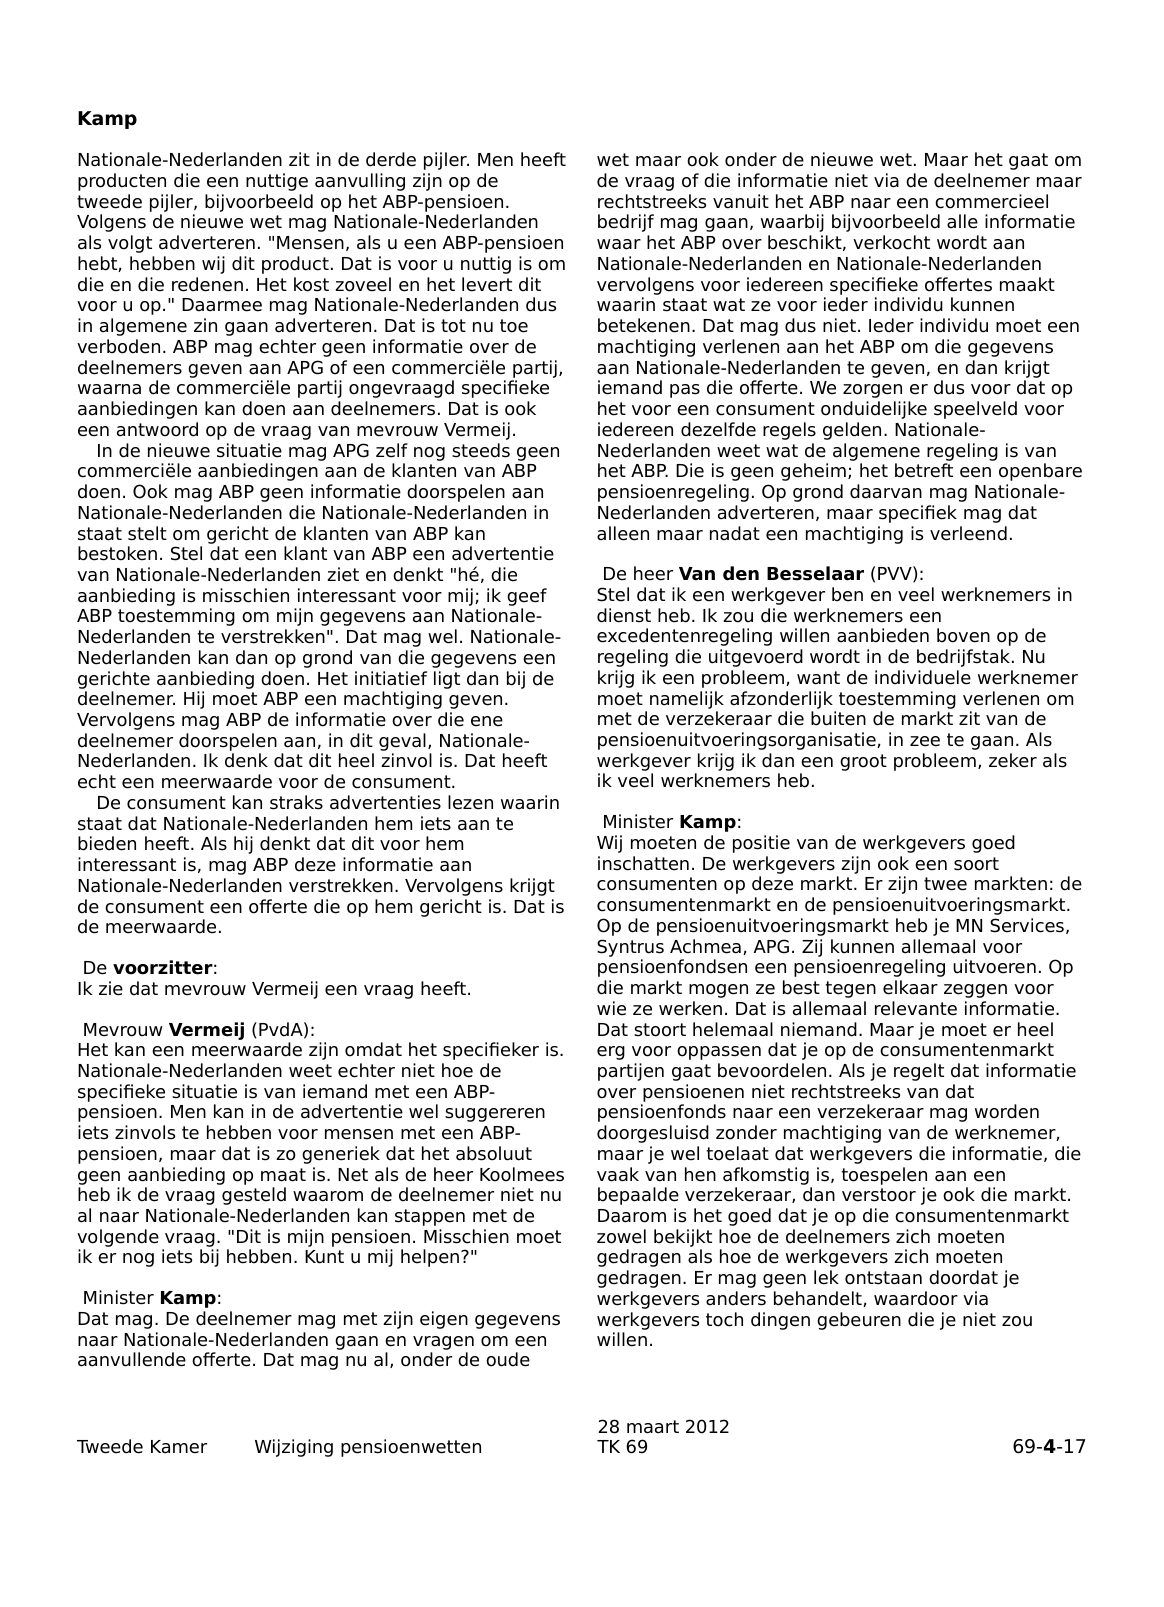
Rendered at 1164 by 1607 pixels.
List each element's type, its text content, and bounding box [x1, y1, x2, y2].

text Minister Kamp: [77, 1288, 567, 1309]
text De heer Van den Besselaar (PVV): [596, 564, 1087, 585]
text wet maar ook onder de nieuwe wet. Maar het gaat om de vraag of die informatie niet via de deelnemer maar rechtstreeks vanuit het ABP naar een commercieel bedrijf mag gaan, waarbij bijvoorbeeld alle informatie waar het ABP over beschikt, verkocht wordt aan Nationale-Nederlanden en Nationale-Nederlanden vervolgens voor iedereen specifieke offertes maakt waarin staat wat ze voor ieder individu kunnen betekenen. Dat mag dus niet. Ieder individu moet een machtiging verlenen aan het ABP om die gegevens aan Nationale-Nederlanden te geven, en dan krijgt iemand pas die offerte. We zorgen er dus voor dat op het voor een consument onduidelijke speelveld voor iedereen dezelfde regels gelden. Nationale-Nederlanden weet wat de algemene regeling is van het ABP. Die is geen geheim; het betreft een openbare pensioenregeling. Op grond daarvan mag Nationale-Nederlanden adverteren, maar specifiek mag dat alleen maar nadat een machtiging is verleend. [596, 150, 1087, 544]
text Nationale-Nederlanden zit in de derde pijler. Men heeft producten die een nuttige aanvulling zijn op de tweede pijler, bijvoorbeeld op het ABP-pensioen. Volgens de nieuwe wet mag Nationale-Nederlanden als volgt adverteren. "Mensen, als u een ABP-pensioen hebt, hebben wij dit product. Dat is voor u nuttig is om die en die redenen. Het kost zoveel en het levert dit voor u op." Daarmee mag Nationale-Nederlanden dus in algemene zin gaan adverteren. Dat is tot nu toe verboden. ABP mag echter geen informatie over de deelnemers geven aan APG of een commerciële partij, waarna de commerciële partij ongevraagd specifieke aanbiedingen kan doen aan deelnemers. Dat is ook een antwoord op de vraag van mevrouw Vermeij. [77, 150, 567, 440]
text De voorzitter: [77, 958, 567, 979]
text Stel dat ik een werkgever ben en veel werknemers in dienst heb. Ik zou die werknemers een excedentenregeling willen aanbieden boven op de regeling die uitgevoerd wordt in de bedrijfstak. Nu krijg ik een probleem, want de individuele werknemer moet namelijk afzonderlijk toestemming verlenen om met de verzekeraar die buiten de markt zit van de pensioenuitvoeringsorganisatie, in zee te gaan. Als werkgever krijg ik dan een groot probleem, zeker als ik veel werknemers heb. [596, 585, 1087, 792]
text Ik zie dat mevrouw Vermeij een vraag heeft. [77, 979, 567, 999]
text Minister Kamp: [596, 812, 1087, 833]
text Het kan een meerwaarde zijn omdat het specifieker is. Nationale-Nederlanden weet echter niet hoe de specifieke situatie is van iemand met een ABP-pensioen. Men kan in de advertentie wel suggereren iets zinvols te hebben voor mensen met een ABP-pensioen, maar dat is zo generiek dat het absoluut geen aanbieding op maat is. Net als de heer Koolmees heb ik de vraag gesteld waarom de deelnemer niet nu al naar Nationale-Nederlanden kan stappen met de volgende vraag. "Dit is mijn pensioen. Misschien moet ik er nog iets bij hebben. Kunt u mij helpen?" [77, 1040, 567, 1268]
text Dat mag. De deelnemer mag met zijn eigen gegevens naar Nationale-Nederlanden gaan en vragen om een aanvullende offerte. Dat mag nu al, onder de oude [77, 1309, 567, 1371]
text Mevrouw Vermeij (PvdA): [77, 1019, 567, 1040]
text Wij moeten de positie van de werkgevers goed inschatten. De werkgevers zijn ook een soort consumenten op deze markt. Er zijn twee markten: de consumentenmarkt en de pensioenuitvoeringsmarkt. Op de pensioenuitvoeringsmarkt heb je MN Services, Syntrus Achmea, APG. Zij kunnen allemaal voor pensioenfondsen een pensioenregeling uitvoeren. Op die markt mogen ze best tegen elkaar zeggen voor wie ze werken. Dat is allemaal relevante informatie. Dat stoort helemaal niemand. Maar je moet er heel erg voor oppassen dat je op de consumentenmarkt partijen gaat bevoordelen. Als je regelt dat informatie over pensioenen niet rechtstreeks van dat pensioenfonds naar een verzekeraar mag worden doorgesluisd zonder machtiging van de werknemer, maar je wel toelaat dat werkgevers die informatie, die vaak van hen afkomstig is, toespelen aan een bepaalde verzekeraar, dan verstoor je ook die markt. Daarom is het goed dat je op die consumentenmarkt zowel bekijkt hoe de deelnemers zich moeten gedragen als hoe de werkgevers zich moeten gedragen. Er mag geen lek ontstaan doordat je werkgevers anders behandelt, waardoor via werkgevers toch dingen gebeuren die je niet zou willen. [596, 833, 1087, 1351]
text In de nieuwe situatie mag APG zelf nog steeds geen commerciële aanbiedingen aan de klanten van ABP doen. Ook mag ABP geen informatie doorspelen aan Nationale-Nederlanden die Nationale-Nederlanden in staat stelt om gericht de klanten van ABP kan bestoken. Stel dat een klant van ABP een advertentie van Nationale-Nederlanden ziet en denkt "hé, die aanbieding is misschien interessant voor mij; ik geef ABP toestemming om mijn gegevens aan Nationale-Nederlanden te verstrekken". Dat mag wel. Nationale-Nederlanden kan dan op grond van die gegevens een gerichte aanbieding doen. Het initiatief ligt dan bij de deelnemer. Hij moet ABP een machtiging geven. Vervolgens mag ABP de informatie over die ene deelnemer doorspelen aan, in dit geval, Nationale-Nederlanden. Ik denk dat dit heel zinvol is. Dat heeft echt een meerwaarde voor de consument. [77, 440, 567, 793]
text De consument kan straks advertenties lezen waarin staat dat Nationale-Nederlanden hem iets aan te bieden heeft. Als hij denkt dat dit voor hem interessant is, mag ABP deze informatie aan Nationale-Nederlanden verstrekken. Vervolgens krijgt de consument een offerte die op hem gericht is. Dat is de meerwaarde. [77, 793, 567, 938]
